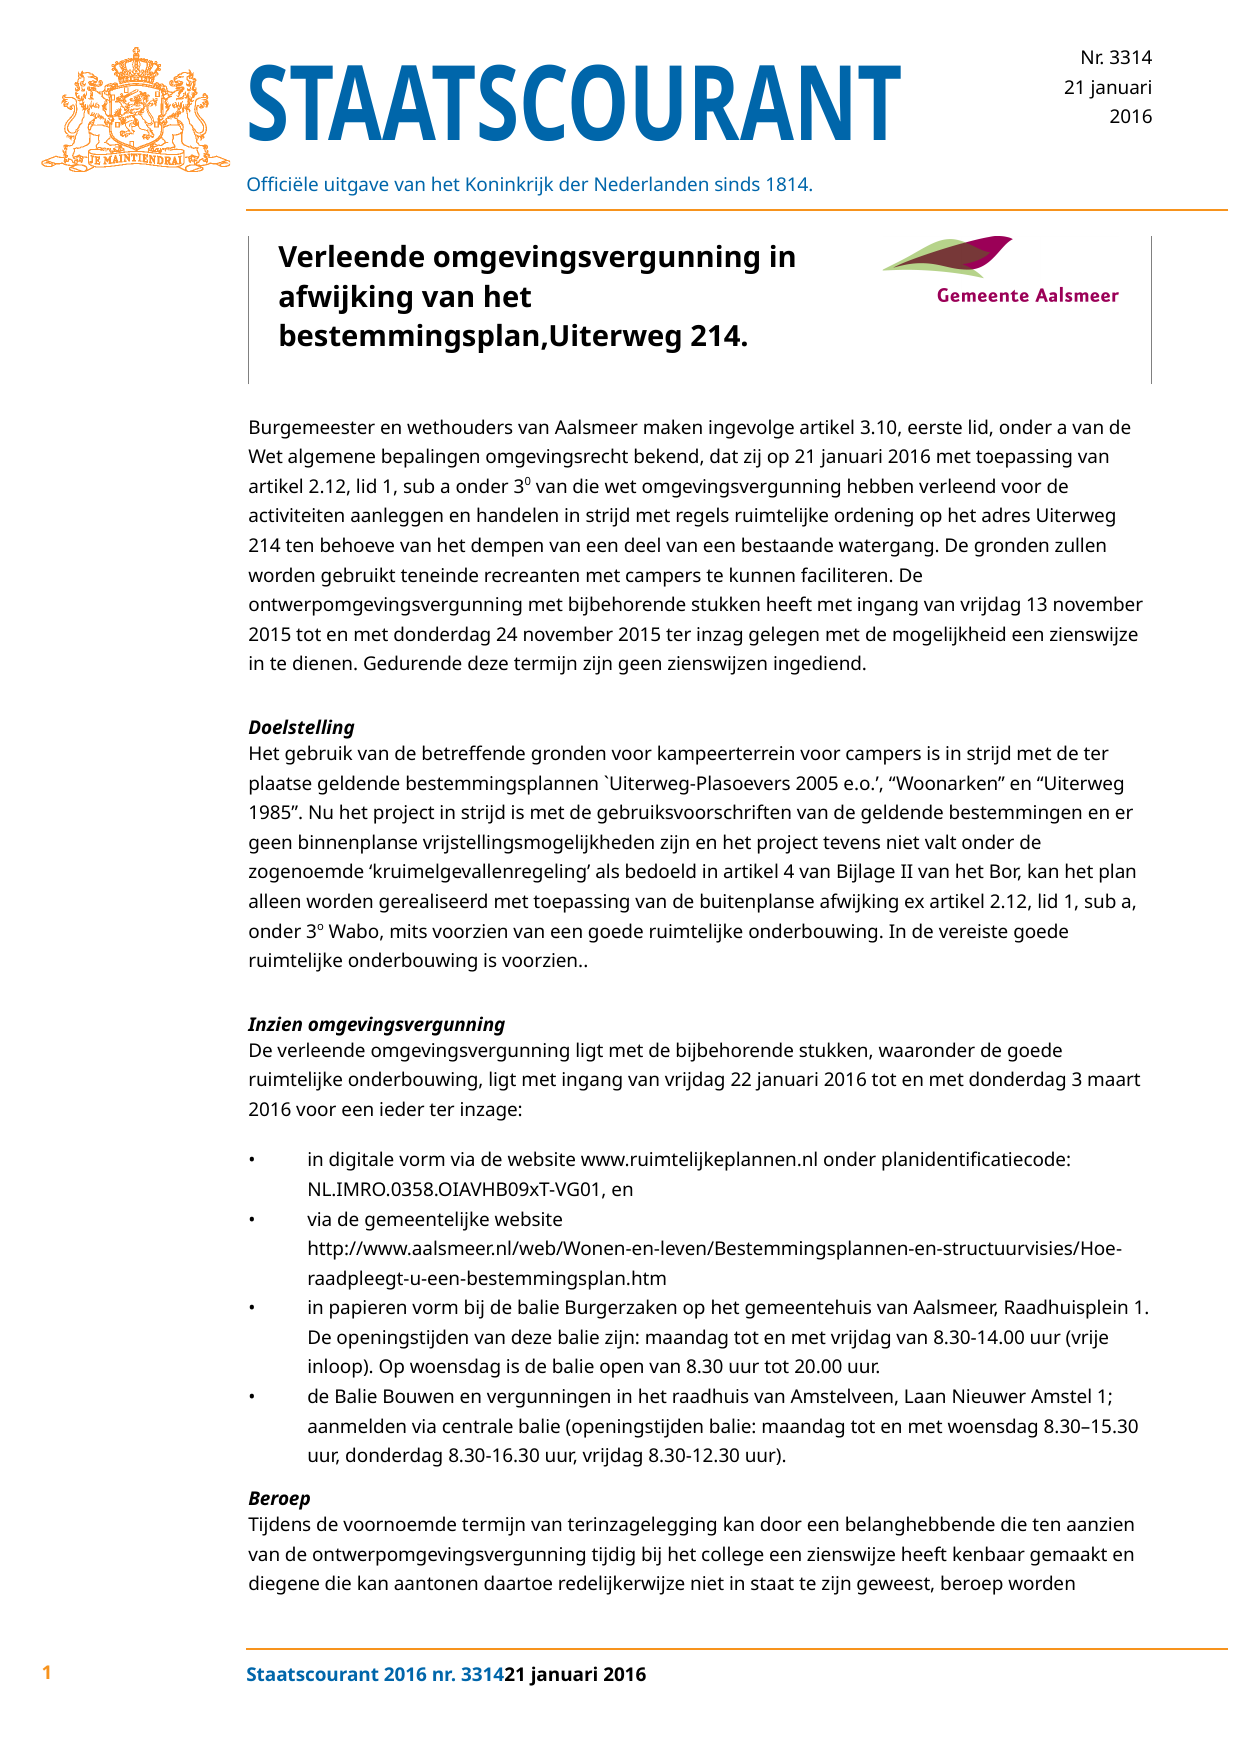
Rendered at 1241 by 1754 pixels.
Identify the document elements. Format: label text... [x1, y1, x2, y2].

text Doelstelling [248, 714, 1152, 740]
list in digitale vorm via de website www.ruimtelijkeplannen.nl onder planidentificatiecode: NL.IMRO.0358.OIAVHB09xT-VG01, en [248, 1147, 1152, 1202]
list in papieren vorm bij de balie Burgerzaken op het gemeentehuis van Aalsmeer, Raadhuisplein 1. De openingstijden van deze balie zijn: maandag tot en met vrijdag van 8.30-14.00 uur (vrije inloop). Op woensdag is de balie open van 8.30 uur tot 20.00 uur. [248, 1294, 1152, 1379]
text Het gebruik van de betreffende gronden voor kampeerterrein voor campers is in strijd met de ter plaatse geldende bestemmingsplannen `Uiterweg-Plasoevers 2005 e.o.’, “Woonarken” en “Uiterweg 1985”. Nu het project in strijd is met de gebruiksvoorschriften van de geldende bestemmingen en er geen binnenplanse vrijstellingsmogelijkheden zijn en het project tevens niet valt onder de zogenoemde ‘kruimelgevallenregeling’ als bedoeld in artikel 4 van Bijlage II van het Bor, kan het plan alleen worden gerealiseerd met toepassing van de buitenplanse afwijking ex artikel 2.12, lid 1, sub a, onder 3o Wabo, mits voorzien van een goede ruimtelijke onderbouwing. In de vereiste goede ruimtelijke onderbouwing is voorzien.. [248, 740, 1152, 973]
text De verleende omgevingsvergunning ligt met de bijbehorende stukken, waaronder de goede ruimtelijke onderbouwing, ligt met ingang van vrijdag 22 januari 2016 tot en met donderdag 3 maart 2016 voor een ieder ter inzage: [248, 1037, 1152, 1122]
text Tijdens de voornoemde termijn van terinzagelegging kan door een belanghebbende die ten aanzien van de ontwerpomgevingsvergunning tijdig bij het college een zienswijze heeft kenbaar gemaakt en diegene die kan aantonen daartoe redelijkerwijze niet in staat te zijn geweest, beroep worden [248, 1511, 1152, 1596]
list via de gemeentelijke website http://www.aalsmeer.nl/web/Wonen-en-leven/Bestemmingsplannen-en-structuurvisies/Hoe-raadpleegt-u-een-bestemmingsplan.htm [248, 1206, 1152, 1291]
picture [882, 236, 1119, 302]
picture [41, 47, 231, 172]
table_header Verleende omgevingsvergunning in afwijking van het bestemmingsplan,Uiterweg 214. [249, 236, 850, 384]
text Burgemeester en wethouders van Aalsmeer maken ingevolge artikel 3.10, eerste lid, onder a van de Wet algemene bepalingen omgevingsrecht bekend, dat zij op 21 januari 2016 met toepassing van artikel 2.12, lid 1, sub a onder 30 van die wet omgevingsvergunning hebben verleend voor de activiteiten aanleggen en handelen in strijd met regels ruimtelijke ordening op het adres Uiterweg 214 ten behoeve van het dempen van een deel van een bestaande watergang. De gronden zullen worden gebruikt teneinde recreanten met campers te kunnen faciliteren. De ontwerpomgevingsvergunning met bijbehorende stukken heeft met ingang van vrijdag 13 november 2015 tot en met donderdag 24 november 2015 ter inzag gelegen met de mogelijkheid een zienswijze in te dienen. Gedurende deze termijn zijn geen zienswijzen ingediend. [248, 414, 1152, 676]
text Inzien omgevingsvergunning [248, 1011, 1152, 1037]
list de Balie Bouwen en vergunningen in het raadhuis van Amstelveen, Laan Nieuwer Amstel 1; aanmelden via centrale balie (openingstijden balie: maandag tot en met woensdag 8.30–15.30 uur, donderdag 8.30-16.30 uur, vrijdag 8.30-12.30 uur). [248, 1383, 1152, 1468]
table_header [850, 236, 1151, 384]
text Beroep [248, 1486, 1152, 1511]
